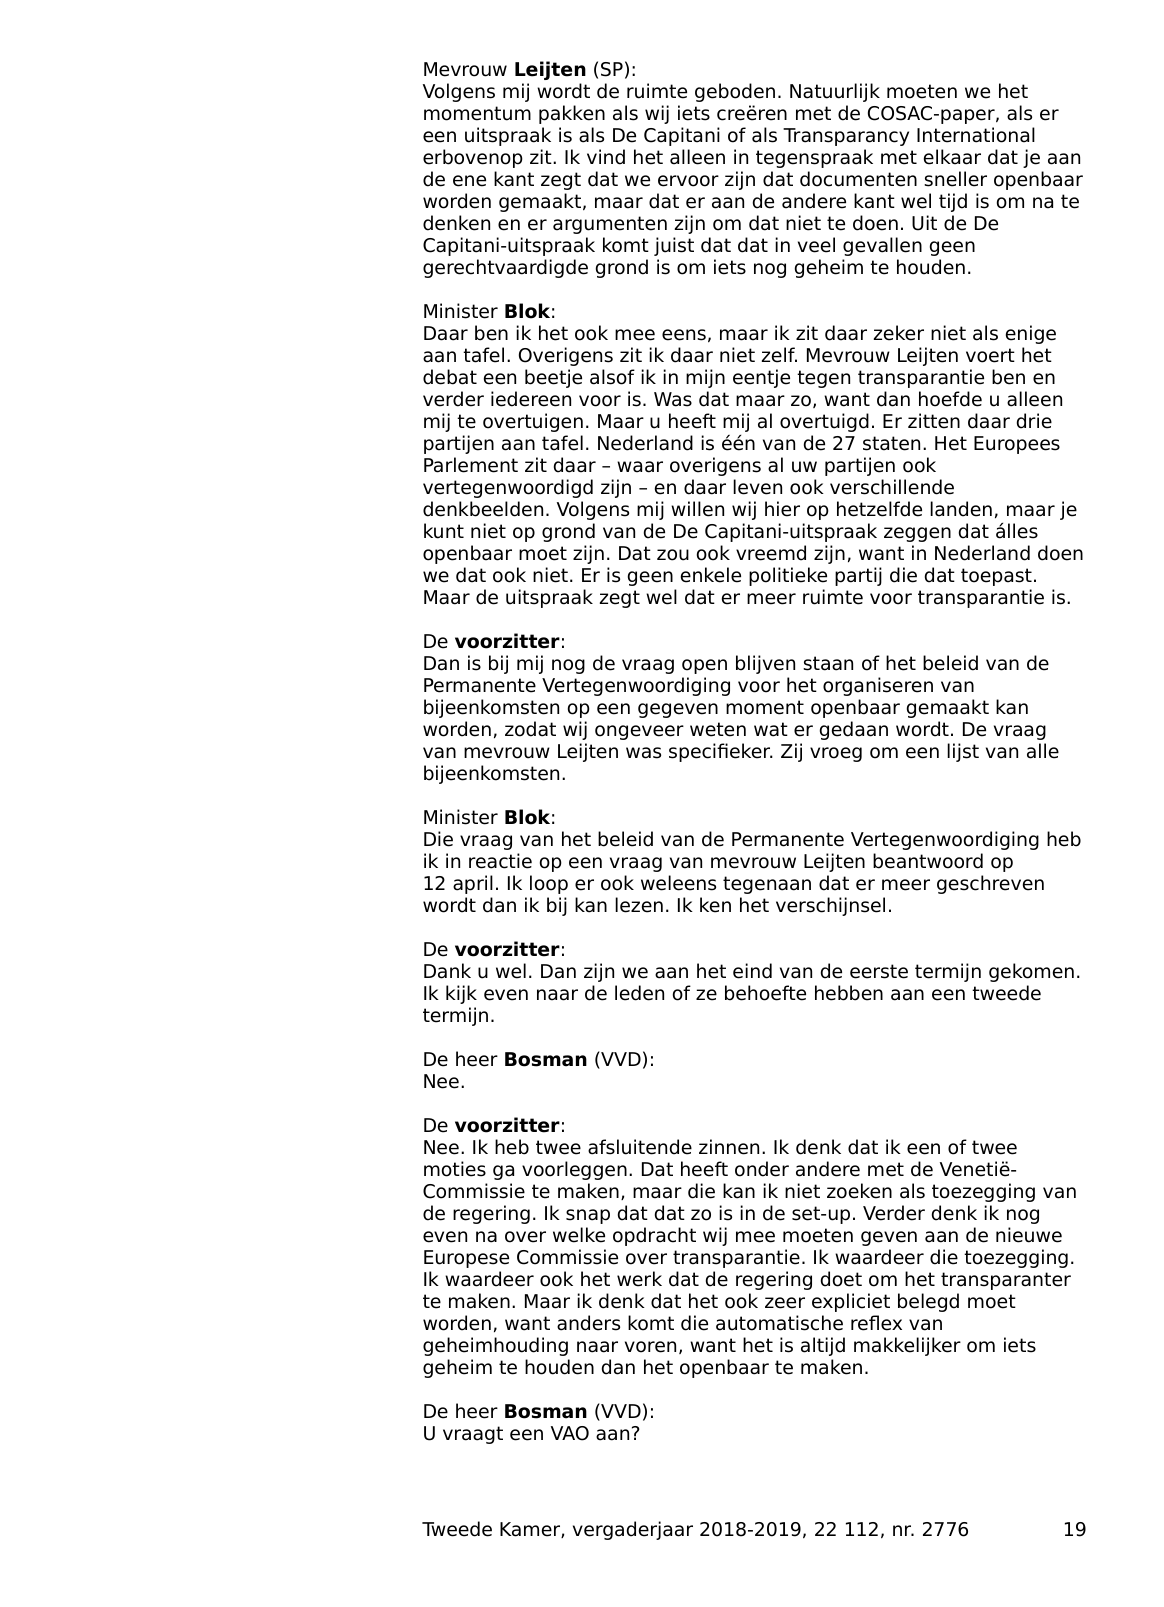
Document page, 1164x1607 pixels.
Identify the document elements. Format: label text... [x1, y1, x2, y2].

text De heer Bosman (VVD): [422, 1049, 1087, 1071]
text Volgens mij wordt de ruimte geboden. Natuurlijk moeten we het momentum pakken als wij iets creëren met de COSAC-paper, als er een uitspraak is als De Capitani of als Transparancy International erbovenop zit. Ik vind het alleen in tegenspraak met elkaar dat je aan de ene kant zegt dat we ervoor zijn dat documenten sneller openbaar worden gemaakt, maar dat er aan de andere kant wel tijd is om na te denken en er argumenten zijn om dat niet te doen. Uit de De Capitani-uitspraak komt juist dat dat in veel gevallen geen gerechtvaardigde grond is om iets nog geheim te houden. [422, 81, 1087, 279]
text Daar ben ik het ook mee eens, maar ik zit daar zeker niet als enige aan tafel. Overigens zit ik daar niet zelf. Mevrouw Leijten voert het debat een beetje alsof ik in mijn eentje tegen transparantie ben en verder iedereen voor is. Was dat maar zo, want dan hoefde u alleen mij te overtuigen. Maar u heeft mij al overtuigd. Er zitten daar drie partijen aan tafel. Nederland is één van de 27 staten. Het Europees Parlement zit daar – waar overigens al uw partijen ook vertegenwoordigd zijn – en daar leven ook verschillende denkbeelden. Volgens mij willen wij hier op hetzelfde landen, maar je kunt niet op grond van de De Capitani-uitspraak zeggen dat álles openbaar moet zijn. Dat zou ook vreemd zijn, want in Nederland doen we dat ook niet. Er is geen enkele politieke partij die dat toepast. Maar de uitspraak zegt wel dat er meer ruimte voor transparantie is. [422, 323, 1087, 609]
text De voorzitter: [422, 631, 1087, 653]
text Mevrouw Leijten (SP): [422, 59, 1087, 81]
text Minister Blok: [422, 807, 1087, 829]
text De voorzitter: [422, 939, 1087, 961]
text De voorzitter: [422, 1115, 1087, 1137]
text De heer Bosman (VVD): [422, 1401, 1087, 1423]
text Nee. [422, 1071, 1087, 1093]
text Dan is bij mij nog de vraag open blijven staan of het beleid van de Permanente Vertegenwoordiging voor het organiseren van bijeenkomsten op een gegeven moment openbaar gemaakt kan worden, zodat wij ongeveer weten wat er gedaan wordt. De vraag van mevrouw Leijten was specifieker. Zij vroeg om een lijst van alle bijeenkomsten. [422, 653, 1087, 785]
text Die vraag van het beleid van de Permanente Vertegenwoordiging heb ik in reactie op een vraag van mevrouw Leijten beantwoord op 12 april. Ik loop er ook weleens tegenaan dat er meer geschreven wordt dan ik bij kan lezen. Ik ken het verschijnsel. [422, 829, 1087, 917]
text Nee. Ik heb twee afsluitende zinnen. Ik denk dat ik een of twee moties ga voorleggen. Dat heeft onder andere met de Venetië-Commissie te maken, maar die kan ik niet zoeken als toezegging van de regering. Ik snap dat dat zo is in de set-up. Verder denk ik nog even na over welke opdracht wij mee moeten geven aan de nieuwe Europese Commissie over transparantie. Ik waardeer die toezegging. Ik waardeer ook het werk dat de regering doet om het transparanter te maken. Maar ik denk dat het ook zeer expliciet belegd moet worden, want anders komt die automatische reflex van geheimhouding naar voren, want het is altijd makkelijker om iets geheim te houden dan het openbaar te maken. [422, 1137, 1087, 1379]
text Minister Blok: [422, 301, 1087, 323]
text U vraagt een VAO aan? [422, 1423, 1087, 1445]
text Dank u wel. Dan zijn we aan het eind van de eerste termijn gekomen. Ik kijk even naar de leden of ze behoefte hebben aan een tweede termijn. [422, 961, 1087, 1027]
